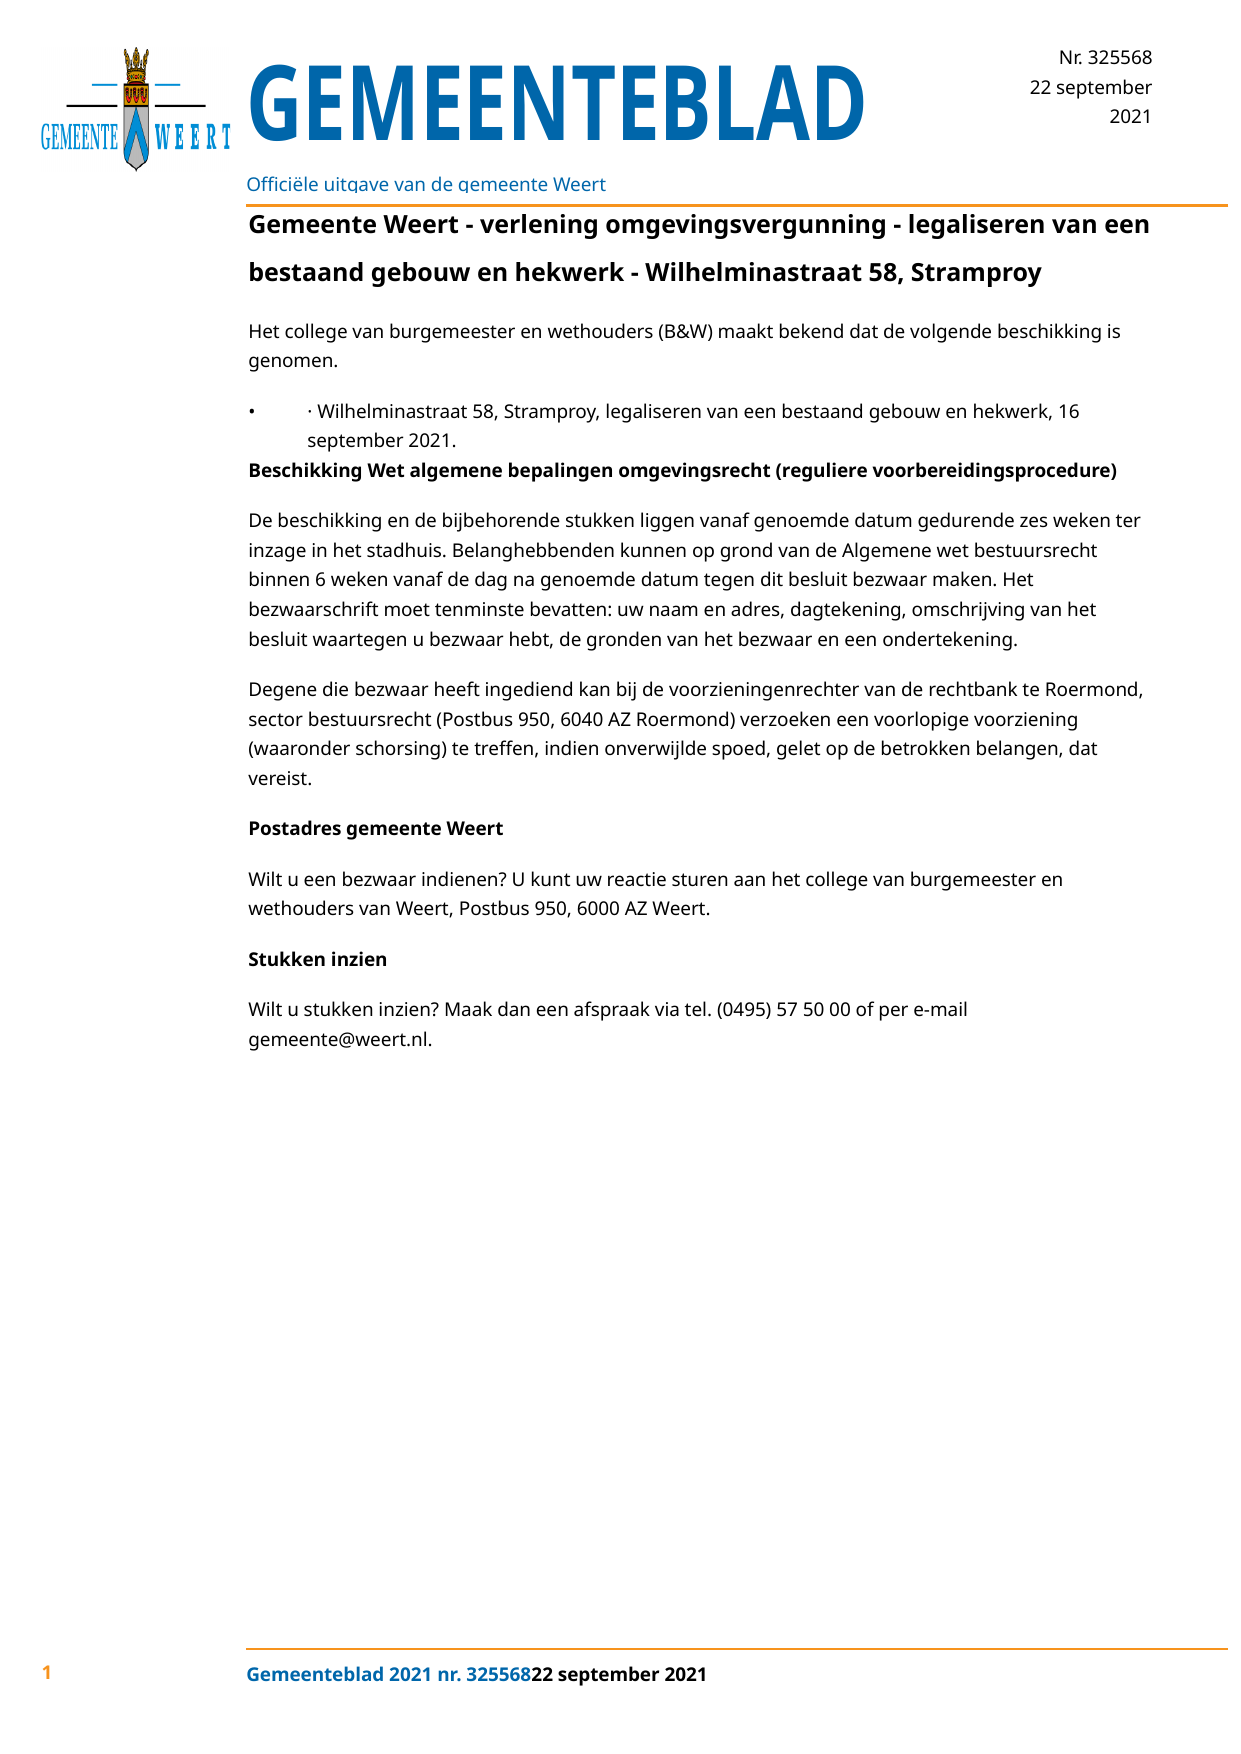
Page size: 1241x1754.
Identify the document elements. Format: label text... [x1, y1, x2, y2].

picture [41, 47, 231, 172]
text Stukken inzien [248, 946, 1152, 972]
text Het college van burgemeester en wethouders (B&W) maakt bekend dat de volgende beschikking is genomen. [248, 318, 1152, 373]
text Beschikking Wet algemene bepalingen omgevingsrecht (reguliere voorbereidingsprocedure) [248, 457, 1152, 483]
text Wilt u stukken inzien? Maak dan een afspraak via tel. (0495) 57 50 00 of per e-mail gemeente@weert.nl. [248, 996, 1152, 1052]
text Wilt u een bezwaar indienen? U kunt uw reactie sturen aan het college van burgemeester en wethouders van Weert, Postbus 950, 6000 AZ Weert. [248, 866, 1152, 921]
text Postadres gemeente Weert [248, 815, 1152, 841]
text Gemeente Weert - verlening omgevingsvergunning - legaliseren van een bestaand gebouw en hekwerk - Wilhelminastraat 58, Stramproy [248, 207, 1152, 288]
text De beschikking en de bijbehorende stukken liggen vanaf genoemde datum gedurende zes weken ter inzage in het stadhuis. Belanghebbenden kunnen op grond van de Algemene wet bestuursrecht binnen 6 weken vanaf de dag na genoemde datum tegen dit besluit bezwaar maken. Het bezwaarschrift moet tenminste bevatten: uw naam en adres, dagtekening, omschrijving van het besluit waartegen u bezwaar hebt, de gronden van het bezwaar en een ondertekening. [248, 507, 1152, 652]
text Degene die bezwaar heeft ingediend kan bij de voorzieningenrechter van de rechtbank te Roermond, sector bestuursrecht (Postbus 950, 6040 AZ Roermond) verzoeken een voorlopige voorziening (waaronder schorsing) te treffen, indien onverwijlde spoed, gelet op de betrokken belangen, dat vereist. [248, 676, 1152, 791]
list · Wilhelminastraat 58, Stramproy, legaliseren van een bestaand gebouw en hekwerk, 16 september 2021. [248, 398, 1152, 453]
